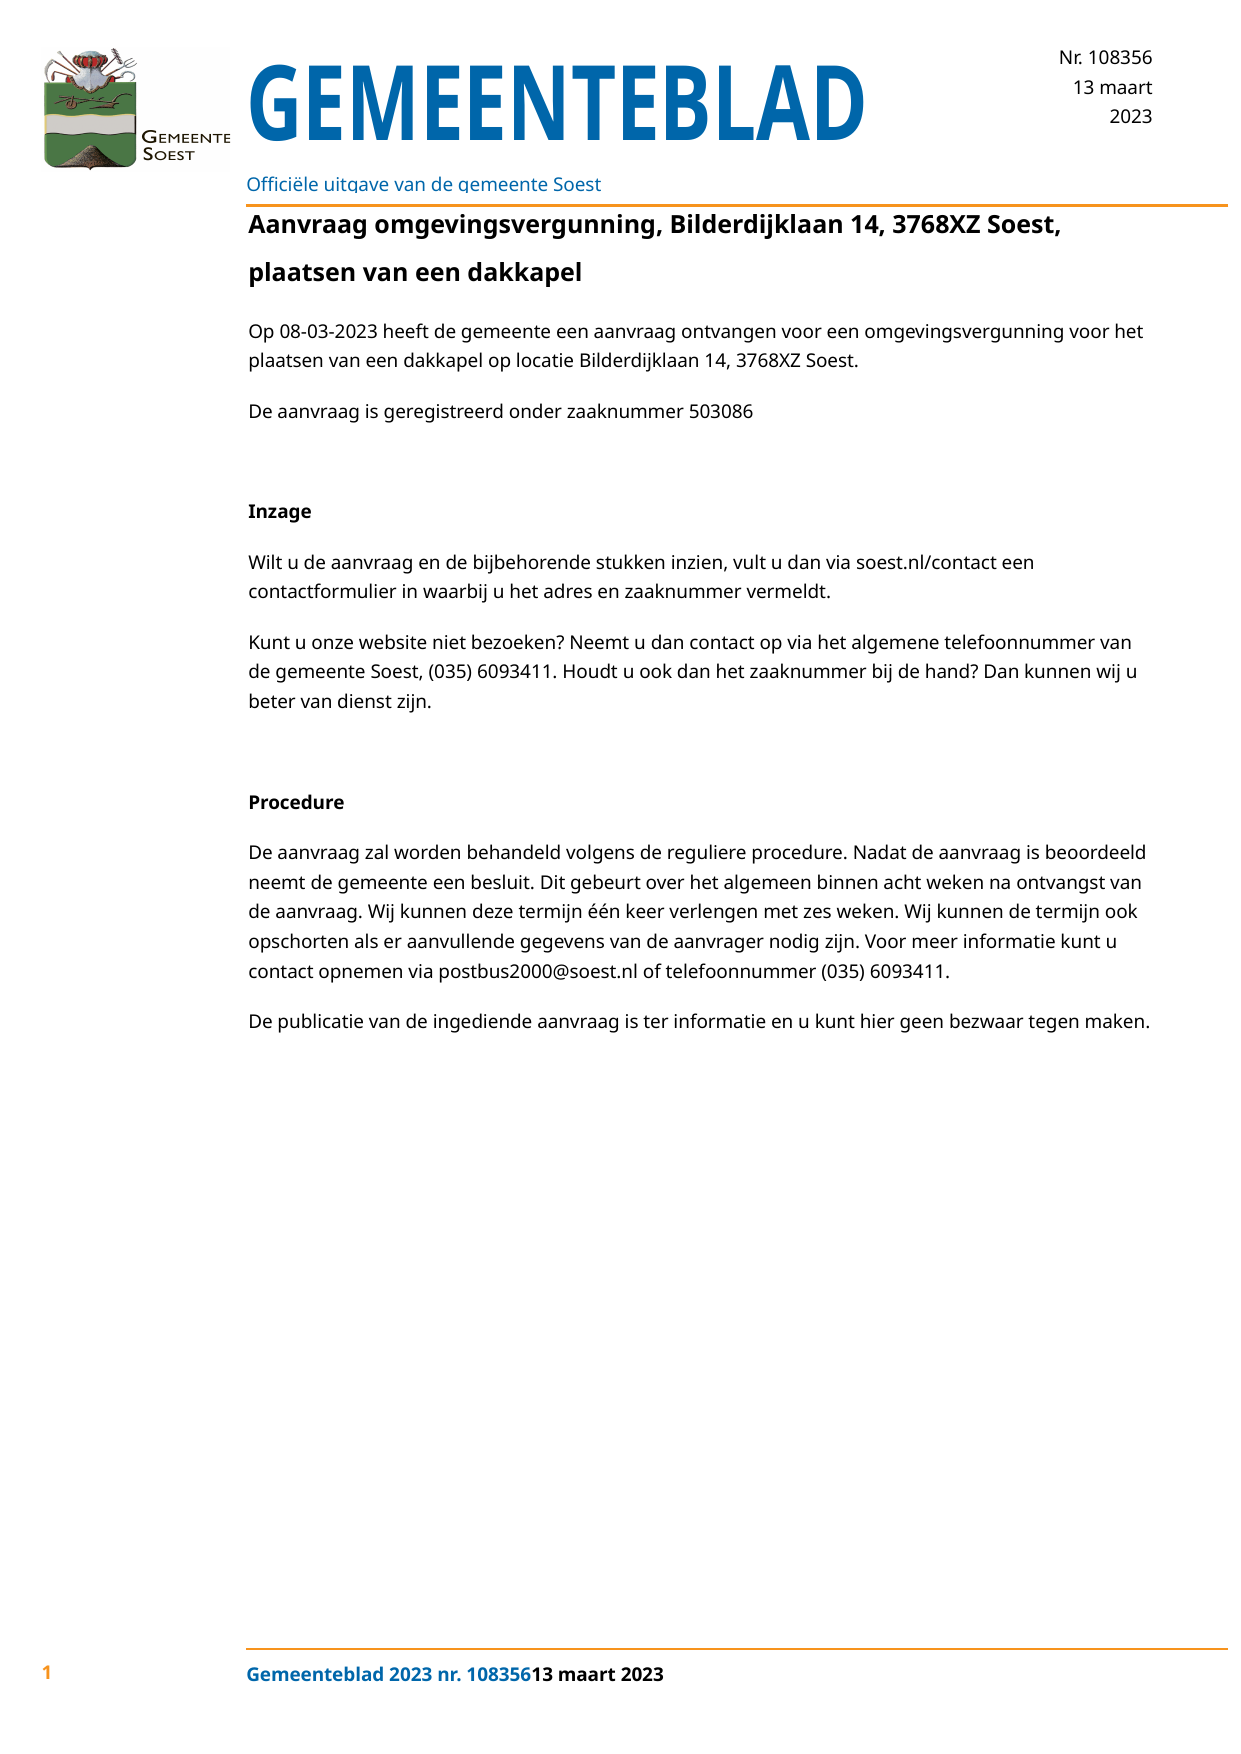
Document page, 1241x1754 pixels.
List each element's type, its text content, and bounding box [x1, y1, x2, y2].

text Wilt u de aanvraag en de bijbehorende stukken inzien, vult u dan via soest.nl/contact een contactformulier in waarbij u het adres en zaaknummer vermeldt. [248, 549, 1152, 604]
text Op 08-03-2023 heeft de gemeente een aanvraag ontvangen voor een omgevingsvergunning voor het plaatsen van een dakkapel op locatie Bilderdijklaan 14, 3768XZ Soest. [248, 318, 1152, 373]
picture [41, 47, 231, 172]
text Aanvraag omgevingsvergunning, Bilderdijklaan 14, 3768XZ Soest, plaatsen van een dakkapel [248, 207, 1152, 288]
text De publicatie van de ingediende aanvraag is ter informatie en u kunt hier geen bezwaar tegen maken. [248, 1008, 1152, 1034]
text De aanvraag zal worden behandeld volgens de reguliere procedure. Nadat de aanvraag is beoordeeld neemt de gemeente een besluit. Dit gebeurt over het algemeen binnen acht weken na ontvangst van de aanvraag. Wij kunnen deze termijn één keer verlengen met zes weken. Wij kunnen de termijn ook opschorten als er aanvullende gegevens van de aanvrager nodig zijn. Voor meer informatie kunt u contact opnemen via postbus2000@soest.nl of telefoonnummer (035) 6093411. [248, 839, 1152, 984]
text Inzage [248, 499, 1152, 524]
text Kunt u onze website niet bezoeken? Neemt u dan contact op via het algemene telefoonnummer van de gemeente Soest, (035) 6093411. Houdt u ook dan het zaaknummer bij de hand? Dan kunnen wij u beter van dienst zijn. [248, 629, 1152, 714]
text De aanvraag is geregistreerd onder zaaknummer 503086 [248, 398, 1152, 424]
text Procedure [248, 789, 1152, 815]
